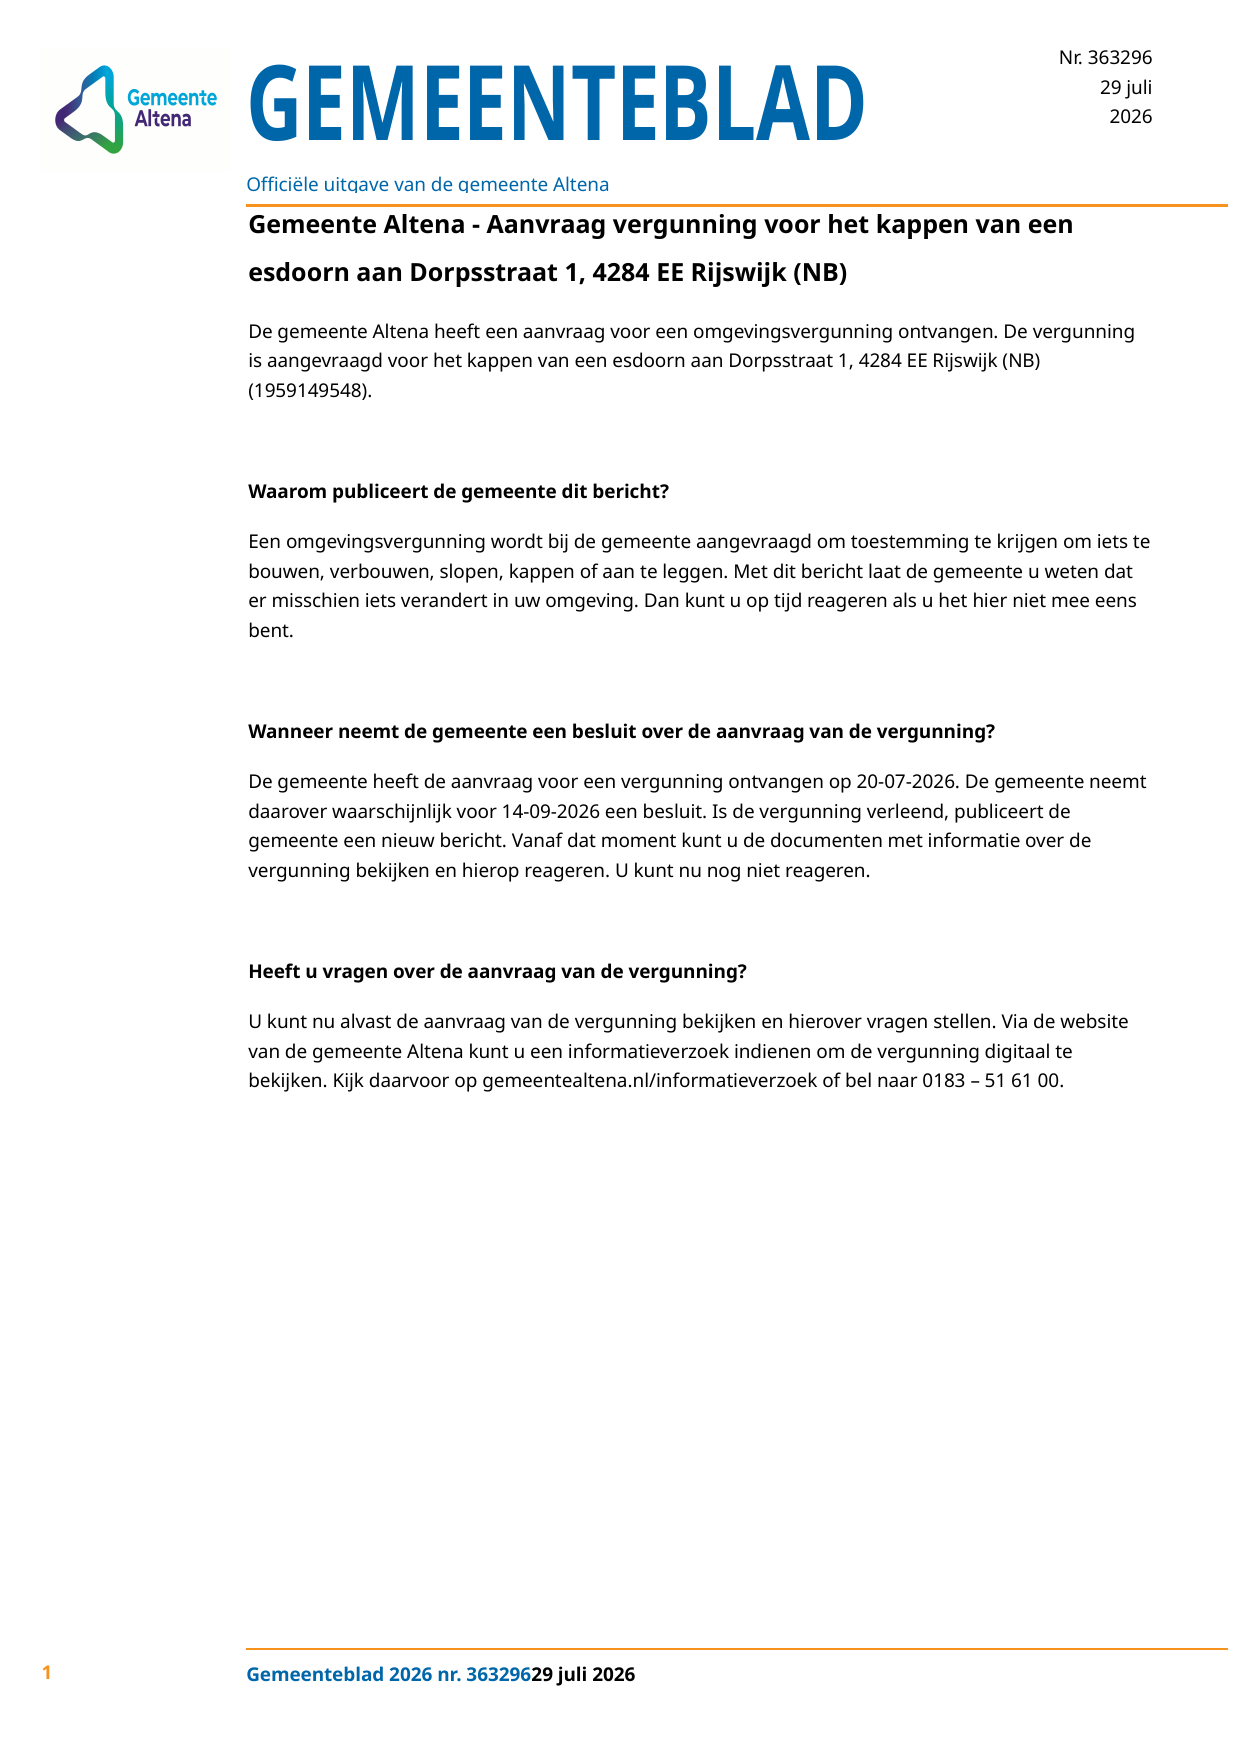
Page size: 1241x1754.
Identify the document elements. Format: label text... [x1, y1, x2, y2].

picture [41, 47, 231, 172]
text De gemeente heeft de aanvraag voor een vergunning ontvangen op 20-07-2026. De gemeente neemt daarover waarschijnlijk voor 14-09-2026 een besluit. Is de vergunning verleend, publiceert de gemeente een nieuw bericht. Vanaf dat moment kunt u de documenten met informatie over de vergunning bekijken en hierop reageren. U kunt nu nog niet reageren. [248, 768, 1152, 883]
text Wanneer neemt de gemeente een besluit over de aanvraag van de vergunning? [248, 718, 1152, 744]
text U kunt nu alvast de aanvraag van de vergunning bekijken en hierover vragen stellen. Via de website van de gemeente Altena kunt u een informatieverzoek indienen om de vergunning digitaal te bekijken. Kijk daarvoor op gemeentealtena.nl/informatieverzoek of bel naar 0183 – 51 61 00. [248, 1008, 1152, 1093]
text De gemeente Altena heeft een aanvraag voor een omgevingsvergunning ontvangen. De vergunning is aangevraagd voor het kappen van een esdoorn aan Dorpsstraat 1, 4284 EE Rijswijk (NB) (1959149548). [248, 318, 1152, 403]
text Heeft u vragen over de aanvraag van de vergunning? [248, 958, 1152, 984]
text Waarom publiceert de gemeente dit bericht? [248, 478, 1152, 504]
text Gemeente Altena - Aanvraag vergunning voor het kappen van een esdoorn aan Dorpsstraat 1, 4284 EE Rijswijk (NB) [248, 207, 1152, 288]
text Een omgevingsvergunning wordt bij de gemeente aangevraagd om toestemming te krijgen om iets te bouwen, verbouwen, slopen, kappen of aan te leggen. Met dit bericht laat de gemeente u weten dat er misschien iets verandert in uw omgeving. Dan kunt u op tijd reageren als u het hier niet mee eens bent. [248, 528, 1152, 643]
